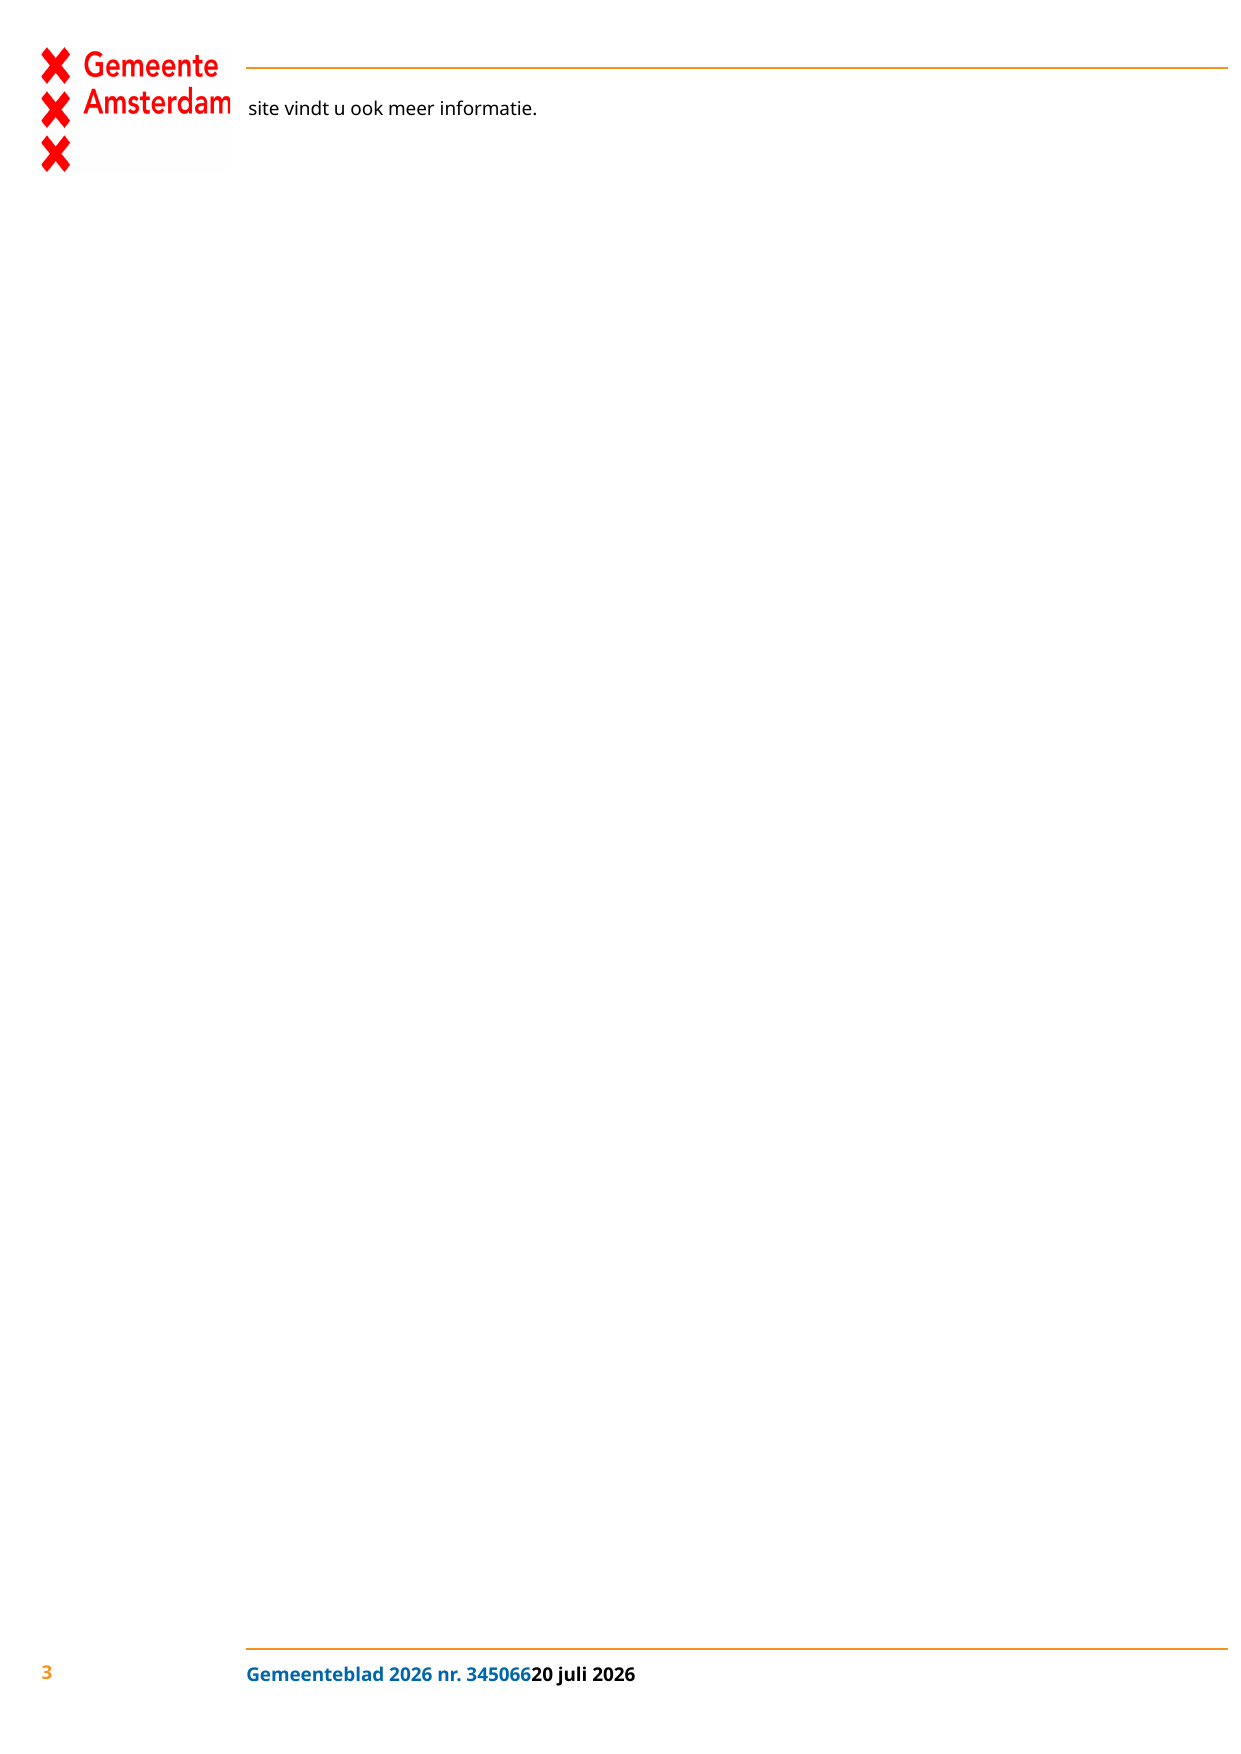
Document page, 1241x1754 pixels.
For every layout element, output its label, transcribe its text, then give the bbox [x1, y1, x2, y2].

picture [41, 47, 231, 172]
text site vindt u ook meer informatie. [248, 95, 1152, 121]
